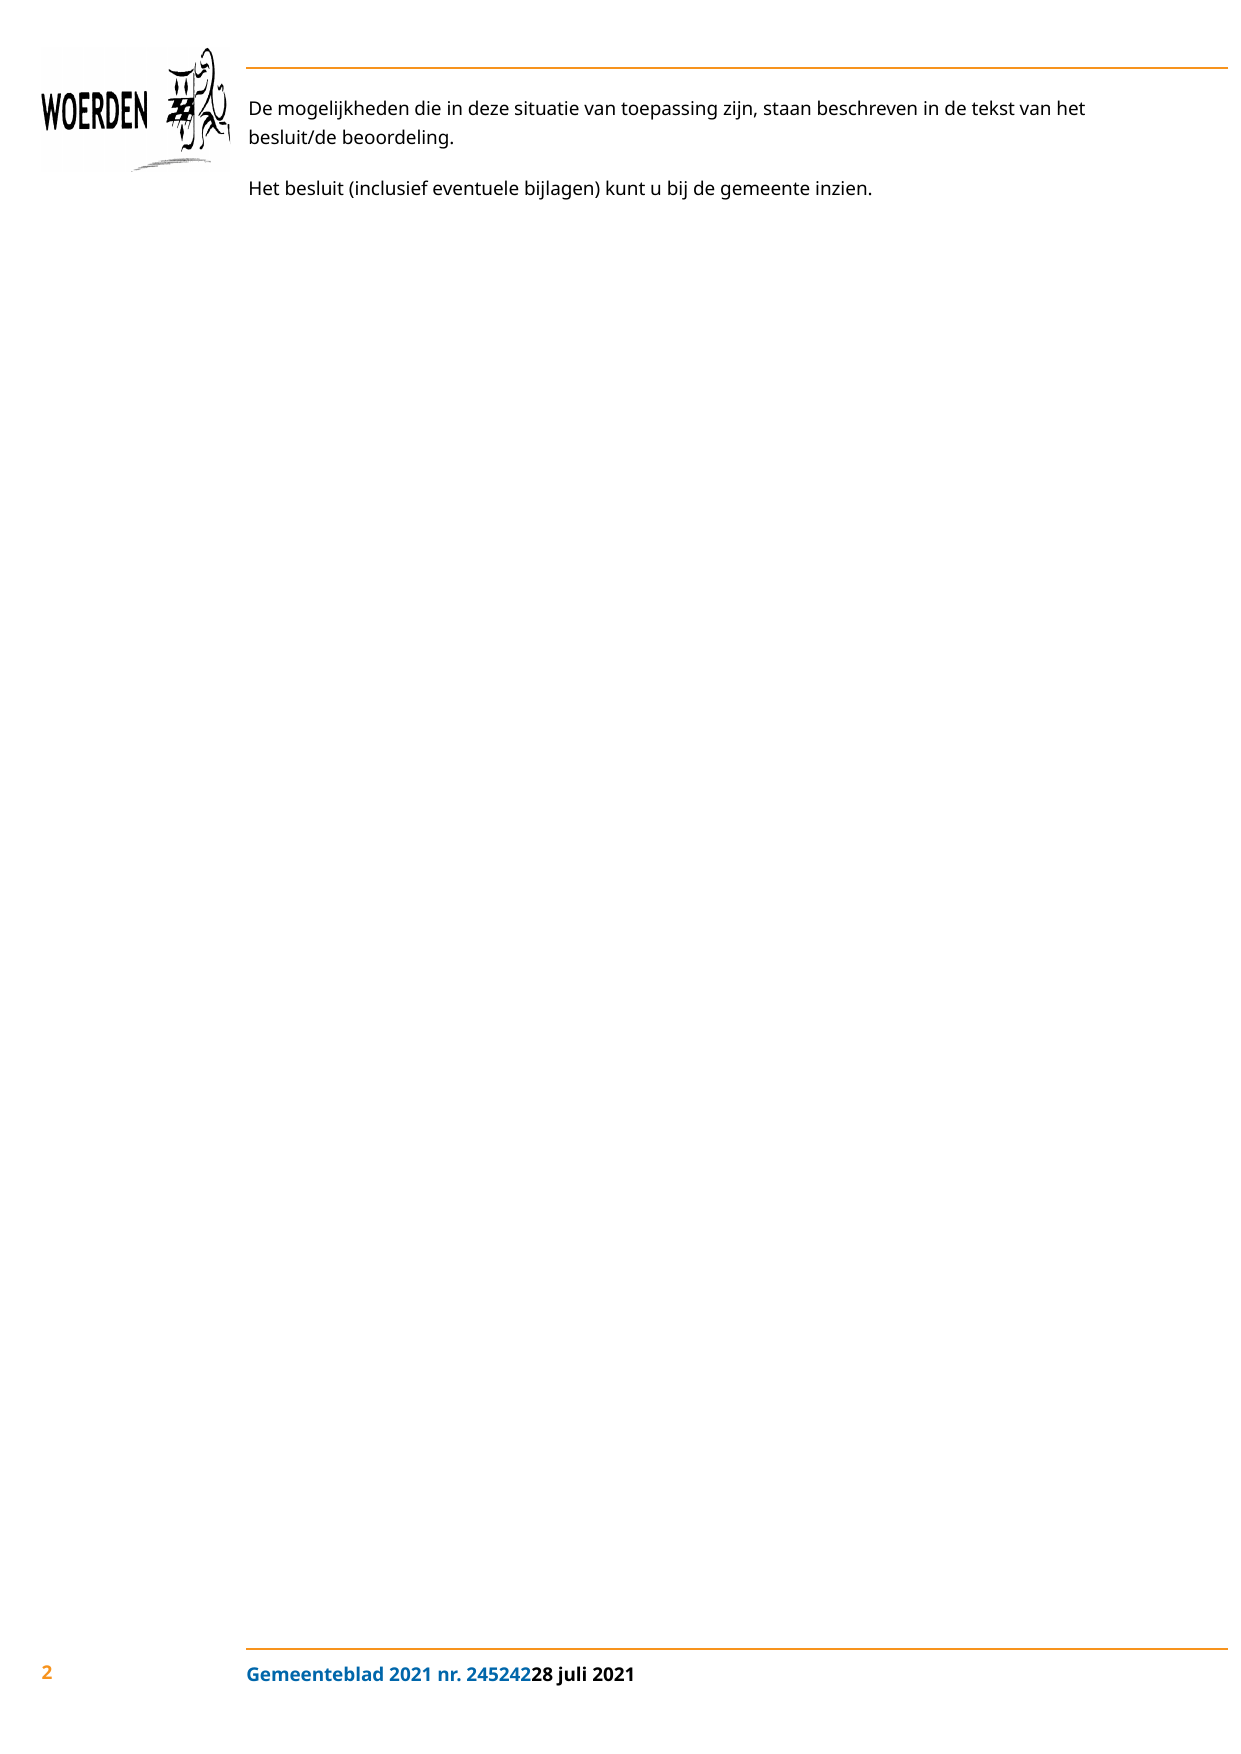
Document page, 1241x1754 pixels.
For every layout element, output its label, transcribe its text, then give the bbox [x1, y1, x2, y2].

text De mogelijkheden die in deze situatie van toepassing zijn, staan beschreven in de tekst van het besluit/de beoordeling. [248, 95, 1152, 150]
text Het besluit (inclusief eventuele bijlagen) kunt u bij de gemeente inzien. [248, 175, 1152, 201]
picture [41, 47, 231, 172]
